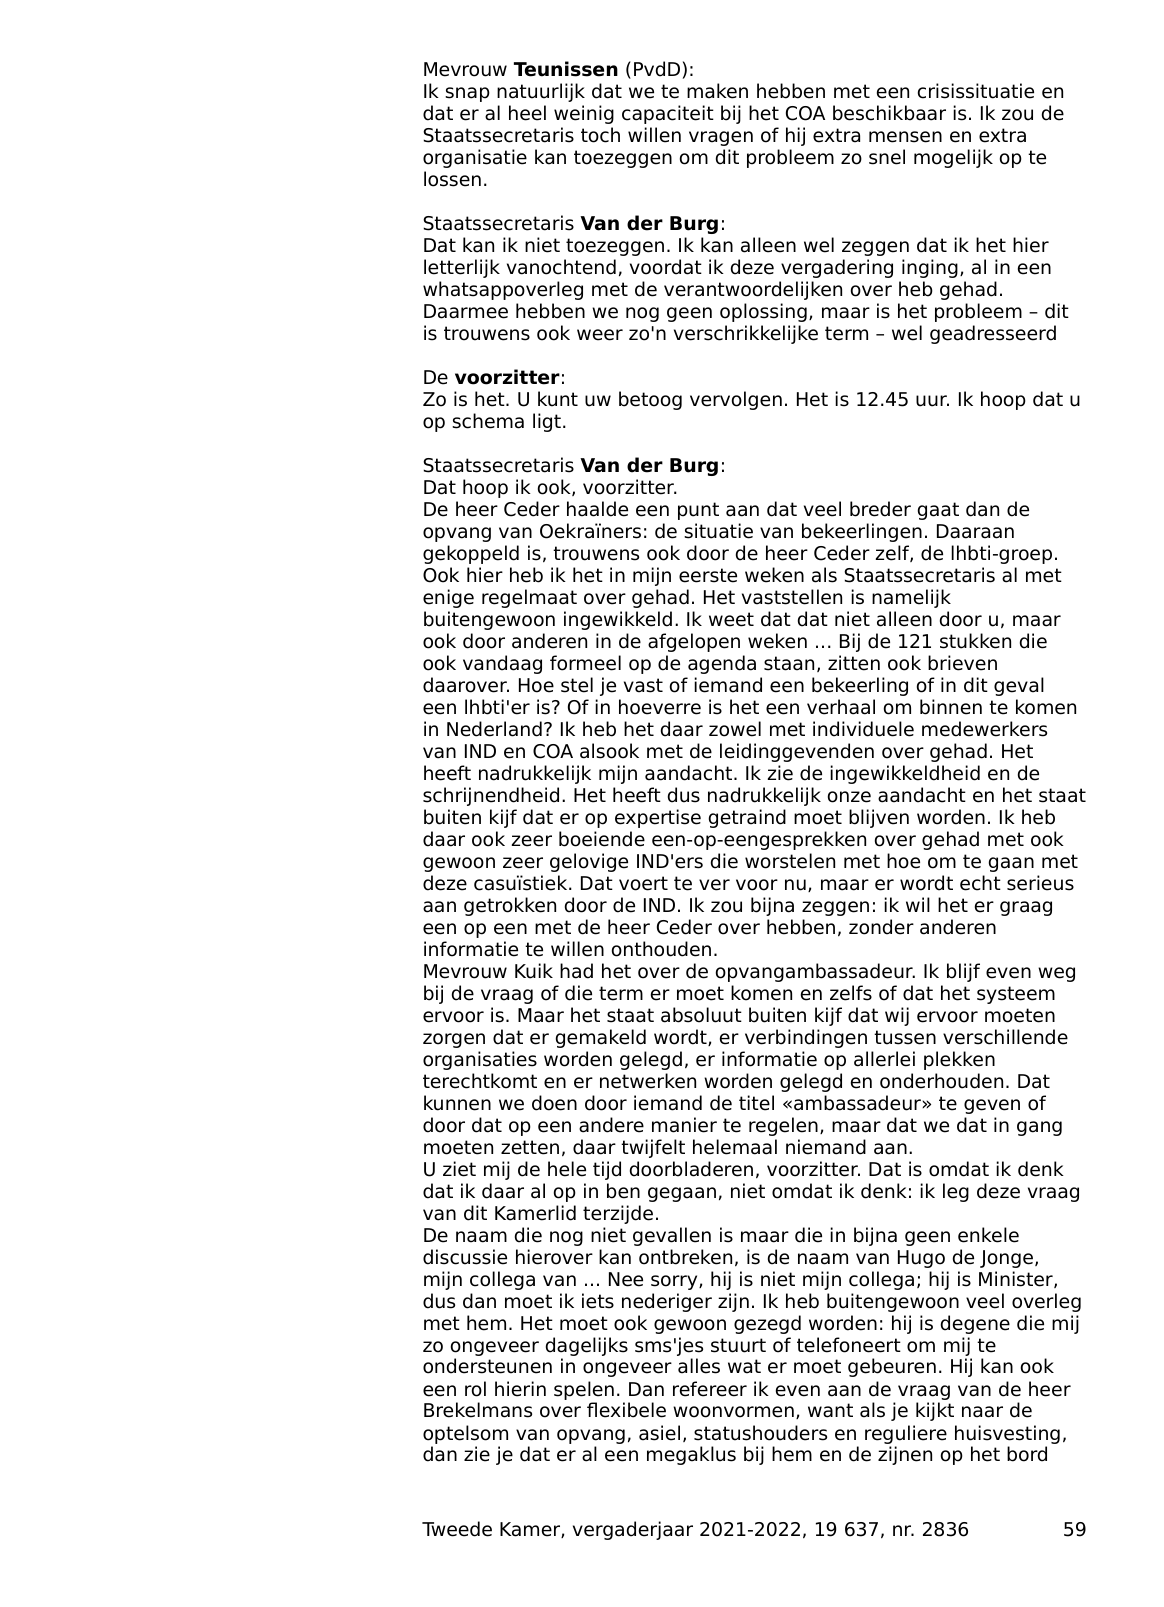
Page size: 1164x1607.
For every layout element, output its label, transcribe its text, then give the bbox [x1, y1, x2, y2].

text Mevrouw Teunissen (PvdD): [422, 59, 1087, 81]
text De voorzitter: [422, 367, 1087, 389]
text Dat kan ik niet toezeggen. Ik kan alleen wel zeggen dat ik het hier letterlijk vanochtend, voordat ik deze vergadering inging, al in een whatsappoverleg met de verantwoordelijken over heb gehad. Daarmee hebben we nog geen oplossing, maar is het probleem – dit is trouwens ook weer zo'n verschrikkelijke term – wel geadresseerd [422, 235, 1087, 345]
text Zo is het. U kunt uw betoog vervolgen. Het is 12.45 uur. Ik hoop dat u op schema ligt. [422, 389, 1087, 433]
text Dat hoop ik ook, voorzitter. [422, 477, 1087, 499]
text Ik snap natuurlijk dat we te maken hebben met een crisissituatie en dat er al heel weinig capaciteit bij het COA beschikbaar is. Ik zou de Staatssecretaris toch willen vragen of hij extra mensen en extra organisatie kan toezeggen om dit probleem zo snel mogelijk op te lossen. [422, 81, 1087, 191]
text Mevrouw Kuik had het over de opvangambassadeur. Ik blijf even weg bij de vraag of die term er moet komen en zelfs of dat het systeem ervoor is. Maar het staat absoluut buiten kijf dat wij ervoor moeten zorgen dat er gemakeld wordt, er verbindingen tussen verschillende organisaties worden gelegd, er informatie op allerlei plekken terechtkomt en er netwerken worden gelegd en onderhouden. Dat kunnen we doen door iemand de titel «ambassadeur» te geven of door dat op een andere manier te regelen, maar dat we dat in gang moeten zetten, daar twijfelt helemaal niemand aan. [422, 961, 1087, 1159]
text De heer Ceder haalde een punt aan dat veel breder gaat dan de opvang van Oekraïners: de situatie van bekeerlingen. Daaraan gekoppeld is, trouwens ook door de heer Ceder zelf, de lhbti-groep. Ook hier heb ik het in mijn eerste weken als Staatssecretaris al met enige regelmaat over gehad. Het vaststellen is namelijk buitengewoon ingewikkeld. Ik weet dat dat niet alleen door u, maar ook door anderen in de afgelopen weken ... Bij de 121 stukken die ook vandaag formeel op de agenda staan, zitten ook brieven daarover. Hoe stel je vast of iemand een bekeerling of in dit geval een lhbti'er is? Of in hoeverre is het een verhaal om binnen te komen in Nederland? Ik heb het daar zowel met individuele medewerkers van IND en COA alsook met de leidinggevenden over gehad. Het heeft nadrukkelijk mijn aandacht. Ik zie de ingewikkeldheid en de schrijnendheid. Het heeft dus nadrukkelijk onze aandacht en het staat buiten kijf dat er op expertise getraind moet blijven worden. Ik heb daar ook zeer boeiende een-op-eengesprekken over gehad met ook gewoon zeer gelovige IND'ers die worstelen met hoe om te gaan met deze casuïstiek. Dat voert te ver voor nu, maar er wordt echt serieus aan getrokken door de IND. Ik zou bijna zeggen: ik wil het er graag een op een met de heer Ceder over hebben, zonder anderen informatie te willen onthouden. [422, 499, 1087, 961]
text Staatssecretaris Van der Burg: [422, 455, 1087, 477]
text De naam die nog niet gevallen is maar die in bijna geen enkele discussie hierover kan ontbreken, is de naam van Hugo de Jonge, mijn collega van ... Nee sorry, hij is niet mijn collega; hij is Minister, dus dan moet ik iets nederiger zijn. Ik heb buitengewoon veel overleg met hem. Het moet ook gewoon gezegd worden: hij is degene die mij zo ongeveer dagelijks sms'jes stuurt of telefoneert om mij te ondersteunen in ongeveer alles wat er moet gebeuren. Hij kan ook een rol hierin spelen. Dan refereer ik even aan de vraag van de heer Brekelmans over flexibele woonvormen, want als je kijkt naar de optelsom van opvang, asiel, statushouders en reguliere huisvesting, dan zie je dat er al een megaklus bij hem en de zijnen op het bord [422, 1224, 1087, 1466]
text U ziet mij de hele tijd doorbladeren, voorzitter. Dat is omdat ik denk dat ik daar al op in ben gegaan, niet omdat ik denk: ik leg deze vraag van dit Kamerlid terzijde. [422, 1159, 1087, 1224]
text Staatssecretaris Van der Burg: [422, 213, 1087, 235]
